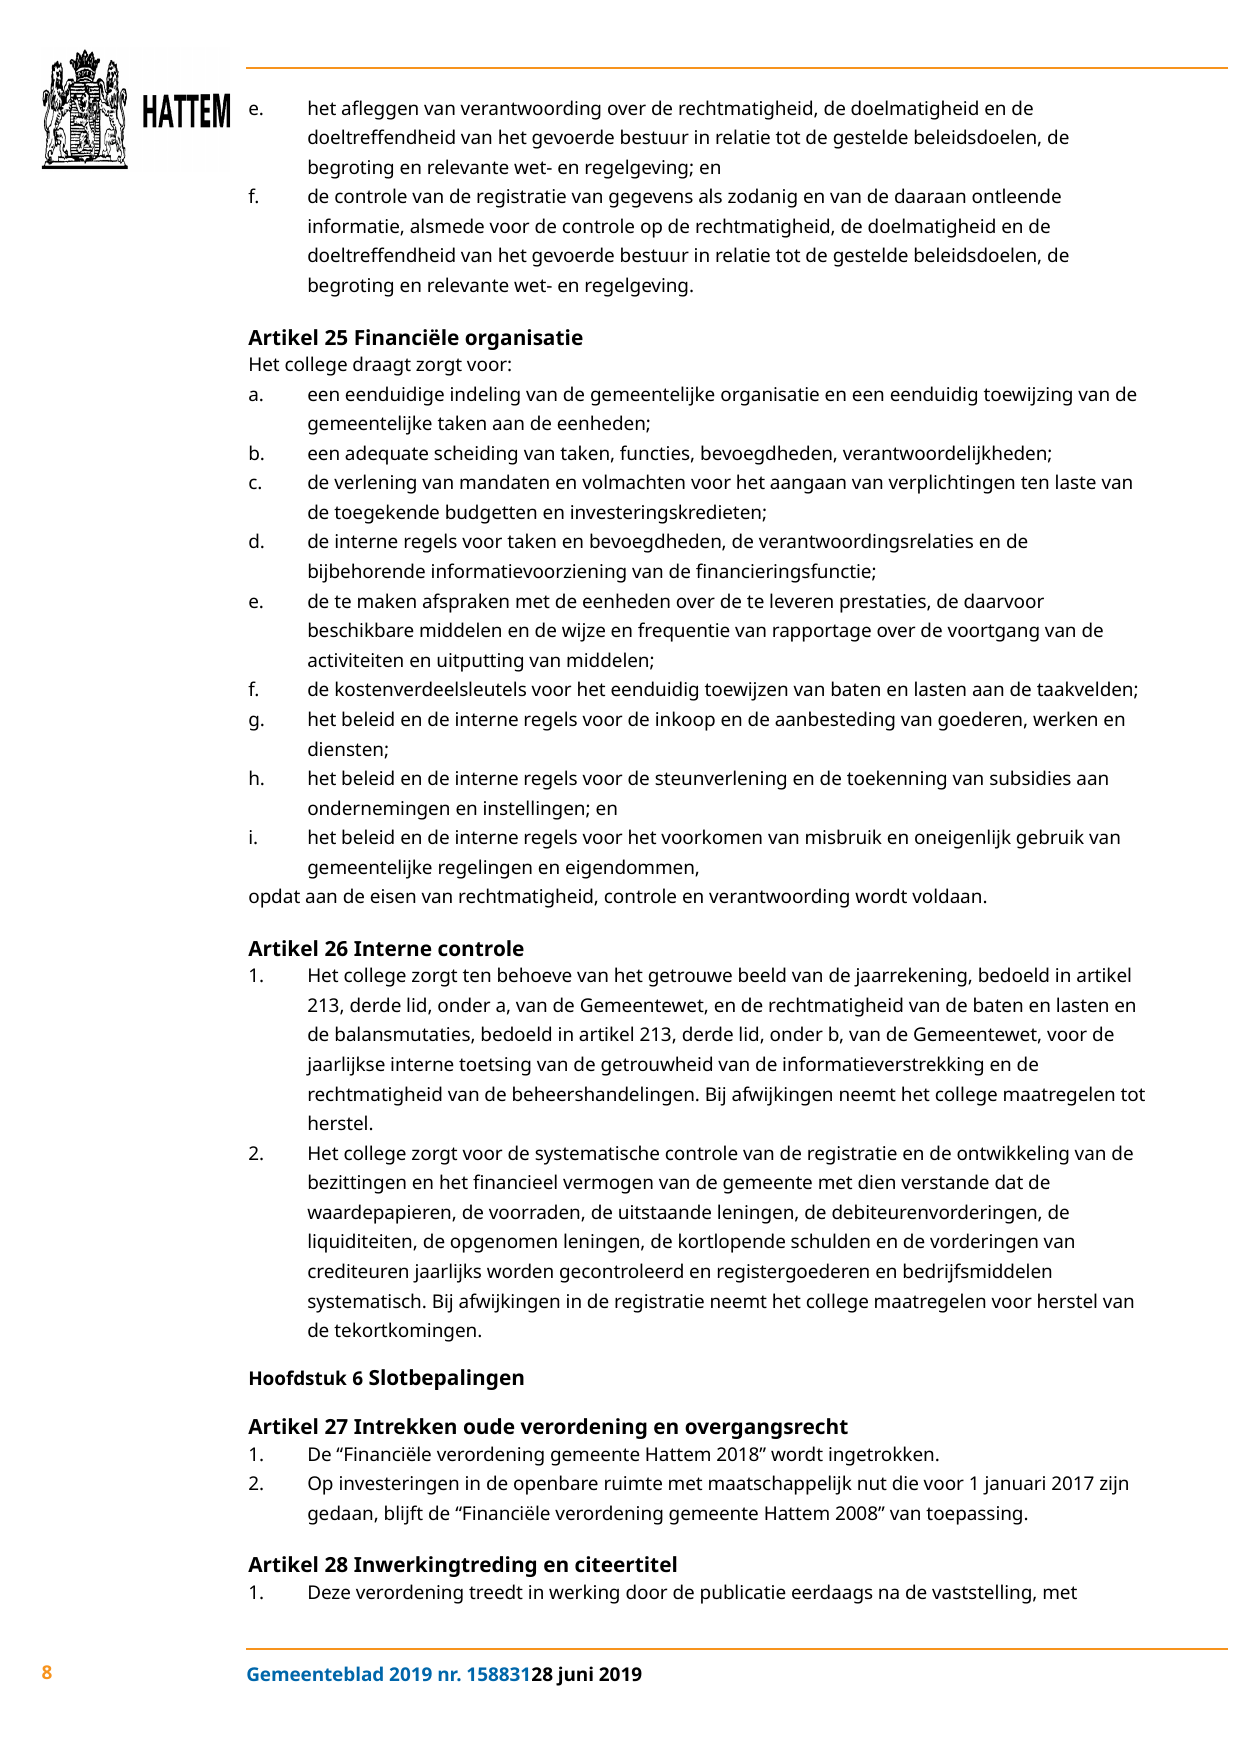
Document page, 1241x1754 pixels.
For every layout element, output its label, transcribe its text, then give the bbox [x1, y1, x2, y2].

list het beleid en de interne regels voor de inkoop en de aanbesteding van goederen, werken en diensten; [248, 706, 1152, 761]
list een eenduidige indeling van de gemeentelijke organisatie en een eenduidig toewijzing van de gemeentelijke taken aan de eenheden; [248, 381, 1152, 436]
text Het college draagt zorgt voor: [248, 351, 1152, 377]
list de controle van de registratie van gegevens als zodanig en van de daaraan ontleende informatie, alsmede voor de controle op de rechtmatigheid, de doelmatigheid en de doeltreffendheid van het gevoerde bestuur in relatie tot de gestelde beleidsdoelen, de begroting en relevante wet- en regelgeving. [248, 183, 1152, 298]
text opdat aan de eisen van rechtmatigheid, controle en verantwoording wordt voldaan. [248, 884, 1152, 909]
picture [41, 47, 231, 172]
text Artikel 27 Intrekken oude verordening en overgangsrecht [248, 1412, 1152, 1441]
list het afleggen van verantwoording over de rechtmatigheid, de doelmatigheid en de doeltreffendheid van het gevoerde bestuur in relatie tot de gestelde beleidsdoelen, de begroting en relevante wet- en regelgeving; en [248, 95, 1152, 180]
text Artikel 28 Inwerkingtreding en citeertitel [248, 1550, 1152, 1579]
list de verlening van mandaten en volmachten voor het aangaan van verplichtingen ten laste van de toegekende budgetten en investeringskredieten; [248, 469, 1152, 525]
text Artikel 25 Financiële organisatie [248, 323, 1152, 351]
text Artikel 26 Interne controle [248, 934, 1152, 962]
list Het college zorgt voor de systematische controle van de registratie en de ontwikkeling van de bezittingen en het financieel vermogen van de gemeente met dien verstande dat de waardepapieren, de voorraden, de uitstaande leningen, de debiteurenvorderingen, de liquiditeiten, de opgenomen leningen, de kortlopende schulden en de vorderingen van crediteuren jaarlijks worden gecontroleerd en registergoederen en bedrijfsmiddelen systematisch. Bij afwijkingen in de registratie neemt het college maatregelen voor herstel van de tekortkomingen. [248, 1140, 1152, 1343]
list Deze verordening treedt in werking door de publicatie eerdaags na de vaststelling, met [248, 1579, 1152, 1604]
list het beleid en de interne regels voor het voorkomen van misbruik en oneigenlijk gebruik van gemeentelijke regelingen en eigendommen, [248, 824, 1152, 880]
list een adequate scheiding van taken, functies, bevoegdheden, verantwoordelijkheden; [248, 440, 1152, 466]
list De “Financiële verordening gemeente Hattem 2018” wordt ingetrokken. [248, 1441, 1152, 1467]
list de kostenverdeelsleutels voor het eenduidig toewijzen van baten en lasten aan de taakvelden; [248, 677, 1152, 702]
list de te maken afspraken met de eenheden over de te leveren prestaties, de daarvoor beschikbare middelen en de wijze en frequentie van rapportage over de voortgang van de activiteiten en uitputting van middelen; [248, 588, 1152, 673]
text Hoofdstuk 6 Slotbepalingen [248, 1363, 1152, 1392]
list het beleid en de interne regels voor de steunverlening en de toekenning van subsidies aan ondernemingen en instellingen; en [248, 765, 1152, 821]
list de interne regels voor taken en bevoegdheden, de verantwoordingsrelaties en de bijbehorende informatievoorziening van de financieringsfunctie; [248, 529, 1152, 584]
list Op investeringen in de openbare ruimte met maatschappelijk nut die voor 1 januari 2017 zijn gedaan, blijft de “Financiële verordening gemeente Hattem 2008” van toepassing. [248, 1470, 1152, 1526]
list Het college zorgt ten behoeve van het getrouwe beeld van de jaarrekening, bedoeld in artikel 213, derde lid, onder a, van de Gemeentewet, en de rechtmatigheid van de baten en lasten en de balansmutaties, bedoeld in artikel 213, derde lid, onder b, van de Gemeentewet, voor de jaarlijkse interne toetsing van de getrouwheid van de informatieverstrekking en de rechtmatigheid van de beheershandelingen. Bij afwijkingen neemt het college maatregelen tot herstel. [248, 962, 1152, 1136]
